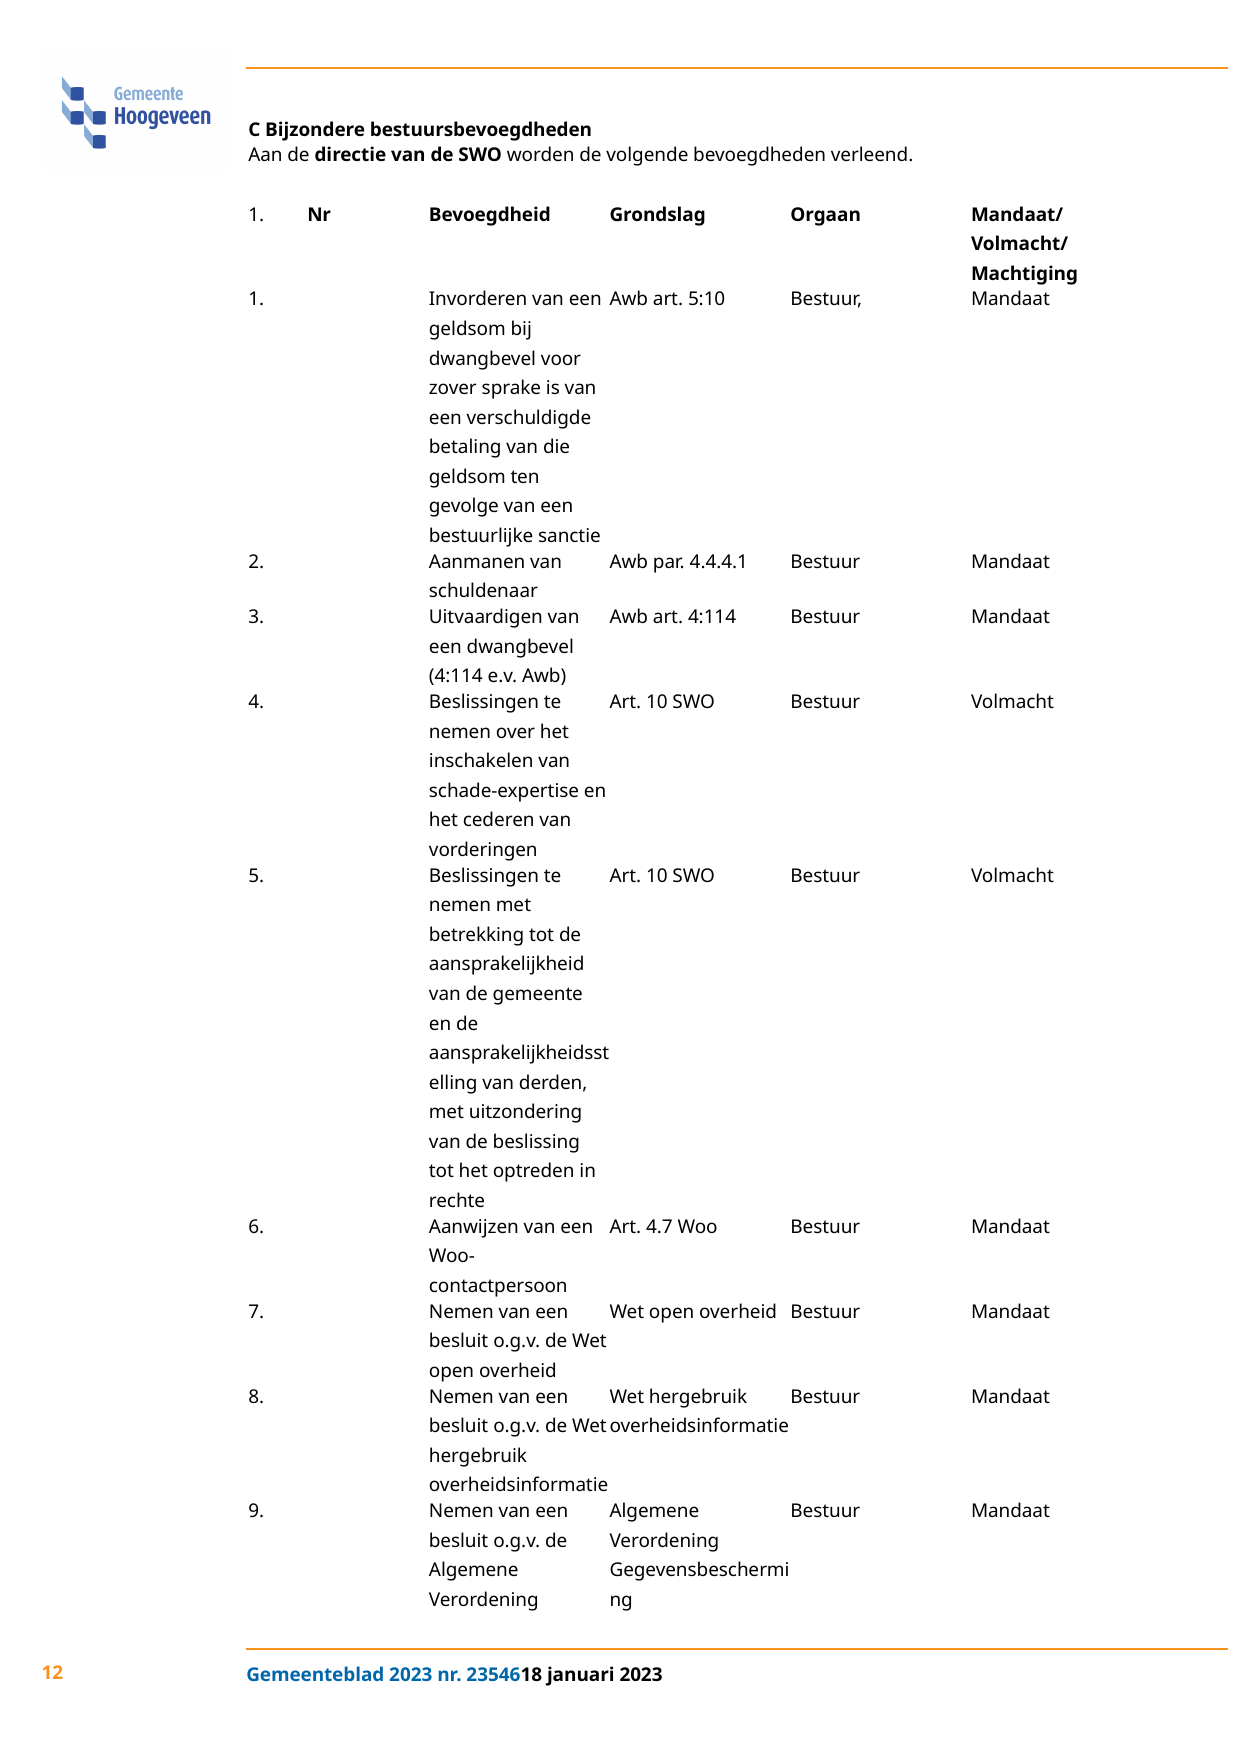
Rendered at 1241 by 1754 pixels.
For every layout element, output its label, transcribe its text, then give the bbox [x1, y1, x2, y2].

table_cell Nemen van een besluit o.g.v. de Wet hergebruik overheidsinformatie [429, 1383, 609, 1497]
table_cell Awb par. 4.4.4.1 [609, 548, 790, 603]
table_cell Bestuur [790, 1213, 971, 1298]
table_cell Mandaat [971, 1497, 1152, 1612]
table_cell Mandaat [971, 548, 1152, 603]
table_header Mandaat/ Volmacht/ Machtiging [971, 201, 1152, 286]
table_cell Bestuur, [790, 286, 971, 548]
table_cell Bestuur [790, 1497, 971, 1612]
table_cell Mandaat [971, 603, 1152, 688]
table_cell Art. 4.7 Woo [609, 1213, 790, 1298]
table_cell [248, 603, 429, 688]
table_cell Aanmanen van schuldenaar [429, 548, 609, 603]
table_cell Bestuur [790, 603, 971, 688]
table_cell [248, 1213, 429, 1298]
table_cell [248, 1383, 429, 1497]
table_header Nr [248, 201, 429, 286]
table_cell Uitvaardigen van een dwangbevel (4:114 e.v. Awb) [429, 603, 609, 688]
table_cell [248, 1298, 429, 1383]
table_cell Volmacht [971, 688, 1152, 862]
table_cell Bestuur [790, 548, 971, 603]
table_cell [248, 286, 429, 548]
table_header Bevoegdheid [429, 201, 609, 286]
table_cell Wet open overheid [609, 1298, 790, 1383]
table_cell Mandaat [971, 286, 1152, 548]
table_cell Bestuur [790, 688, 971, 862]
table_cell Bestuur [790, 862, 971, 1213]
table_cell Algemene Verordening Gegevensbescherming [609, 1497, 790, 1612]
table_cell Wet hergebruik overheidsinformatie [609, 1383, 790, 1497]
table_cell Mandaat [971, 1298, 1152, 1383]
table_header Grondslag [609, 201, 790, 286]
table_cell Nemen van een besluit o.g.v. de Algemene Verordening [429, 1497, 609, 1612]
text C Bijzondere bestuursbevoegdheden [248, 116, 1152, 141]
table_cell Mandaat [971, 1383, 1152, 1497]
picture [41, 47, 231, 172]
table_cell [248, 688, 429, 862]
table_cell Bestuur [790, 1298, 971, 1383]
table_cell Art. 10 SWO [609, 862, 790, 1213]
table_cell Art. 10 SWO [609, 688, 790, 862]
text Aan de directie van de SWO worden de volgende bevoegdheden verleend. [248, 141, 1152, 167]
table_cell [248, 1497, 429, 1612]
table_cell Nemen van een besluit o.g.v. de Wet open overheid [429, 1298, 609, 1383]
table_cell Aanwijzen van een Woo-contactpersoon [429, 1213, 609, 1298]
table_cell Awb art. 4:114 [609, 603, 790, 688]
table_cell Volmacht [971, 862, 1152, 1213]
table_cell Mandaat [971, 1213, 1152, 1298]
table_cell Invorderen van een geldsom bij dwangbevel voor zover sprake is van een verschuldigde betaling van die geldsom ten gevolge van een bestuurlijke sanctie [429, 286, 609, 548]
table_cell Bestuur [790, 1383, 971, 1497]
table_header Orgaan [790, 201, 971, 286]
table_cell [248, 548, 429, 603]
table_cell [248, 862, 429, 1213]
table_cell Awb art. 5:10 [609, 286, 790, 548]
table_cell Beslissingen te nemen over het inschakelen van schade-expertise en het cederen van vorderingen [429, 688, 609, 862]
table_cell Beslissingen te nemen met betrekking tot de aansprakelijkheid van de gemeente en de aansprakelijkheidsstelling van derden, met uitzondering van de beslissing tot het optreden in rechte [429, 862, 609, 1213]
